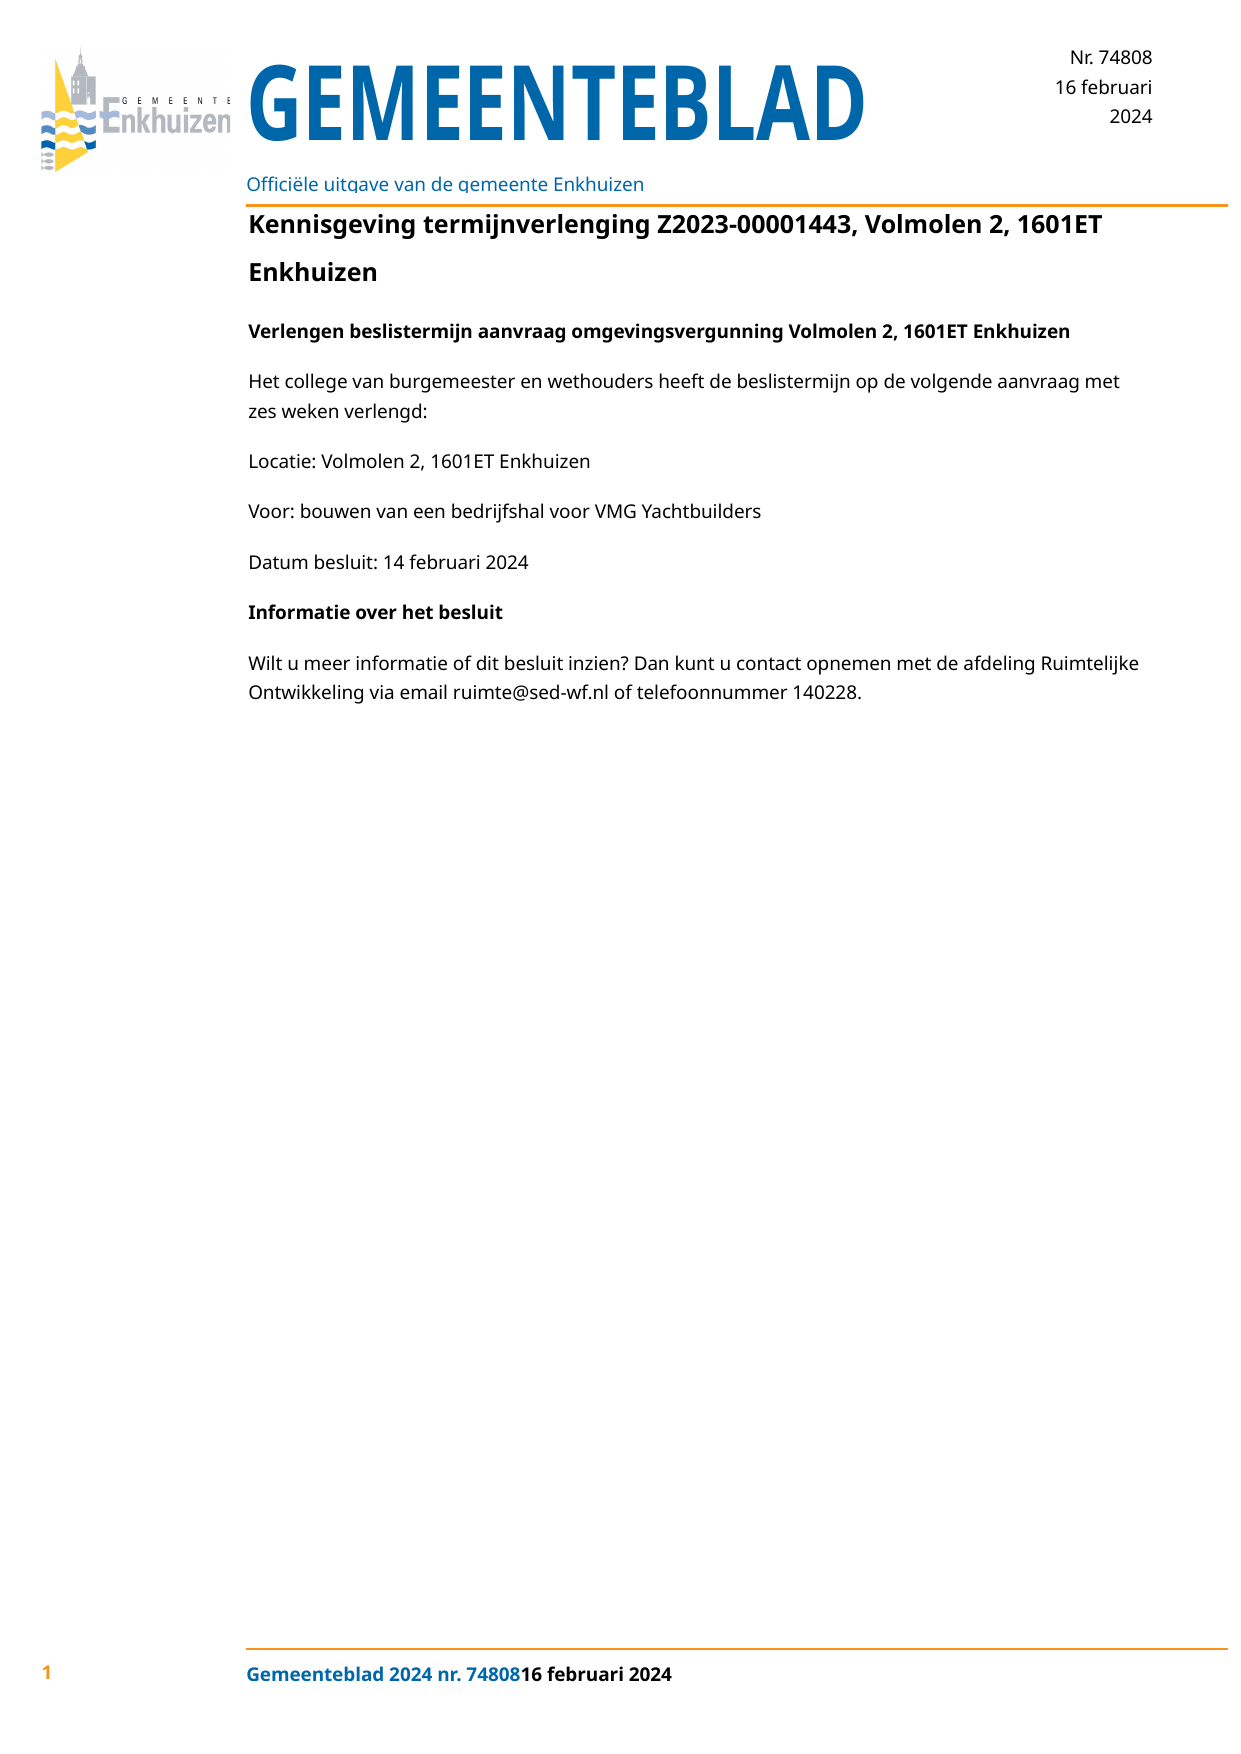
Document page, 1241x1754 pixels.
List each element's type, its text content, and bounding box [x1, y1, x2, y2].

text Verlengen beslistermijn aanvraag omgevingsvergunning Volmolen 2, 1601ET Enkhuizen [248, 318, 1152, 344]
text Kennisgeving termijnverlenging Z2023-00001443, Volmolen 2, 1601ET Enkhuizen [248, 207, 1152, 288]
picture [41, 47, 231, 172]
text Datum besluit: 14 februari 2024 [248, 549, 1152, 575]
text Het college van burgemeester en wethouders heeft de beslistermijn op de volgende aanvraag met zes weken verlengd: [248, 368, 1152, 424]
text Locatie: Volmolen 2, 1601ET Enkhuizen [248, 448, 1152, 474]
text Wilt u meer informatie of dit besluit inzien? Dan kunt u contact opnemen met de afdeling Ruimtelijke Ontwikkeling via email ruimte@sed-wf.nl of telefoonnummer 140228. [248, 650, 1152, 705]
text Informatie over het besluit [248, 599, 1152, 625]
text Voor: bouwen van een bedrijfshal voor VMG Yachtbuilders [248, 499, 1152, 524]
